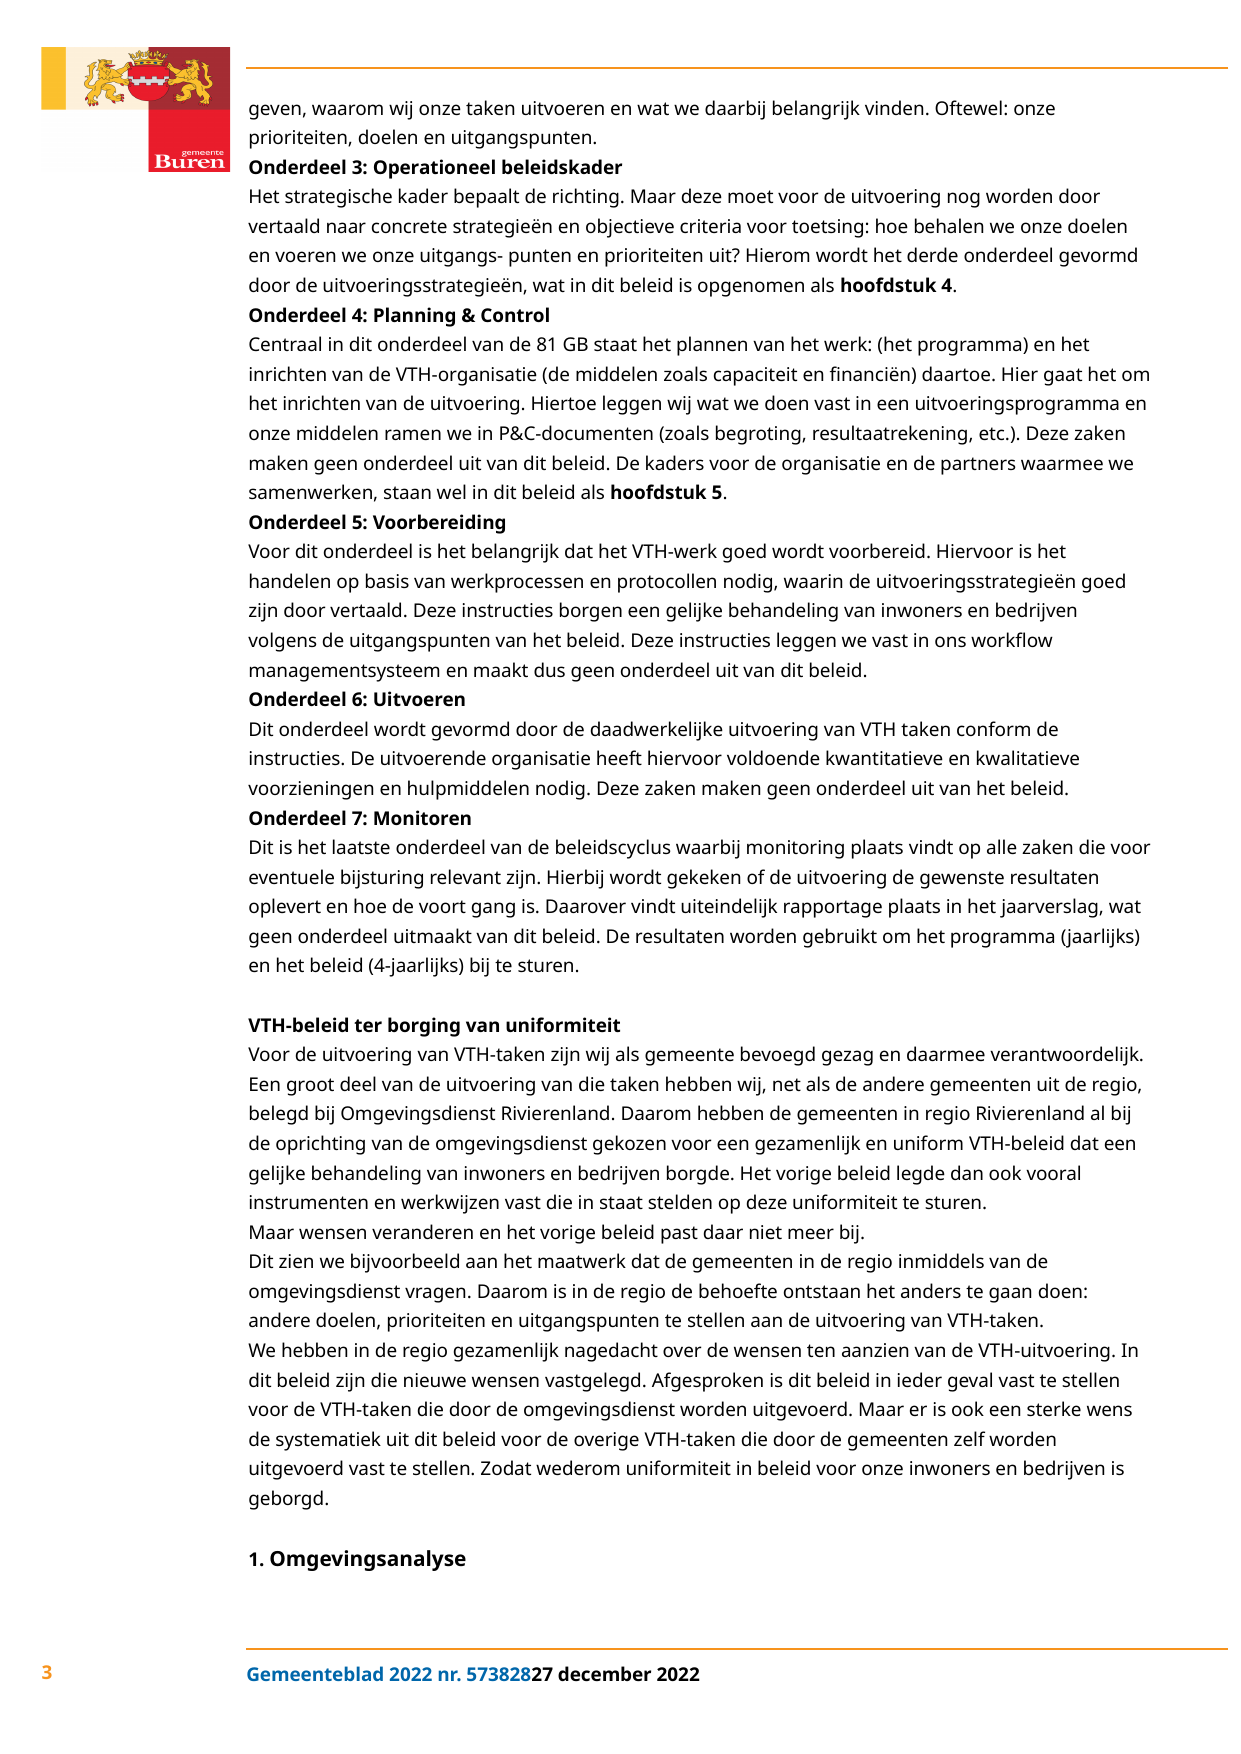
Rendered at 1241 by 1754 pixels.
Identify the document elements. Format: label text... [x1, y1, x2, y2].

text Onderdeel 4: Planning & Control [248, 302, 1152, 328]
text Centraal in dit onderdeel van de 81 GB staat het plannen van het werk: (het programma) en het inrichten van de VTH-organisatie (de middelen zoals capaciteit en financiën) daartoe. Hier gaat het om het inrichten van de uitvoering. Hiertoe leggen wij wat we doen vast in een uitvoeringsprogramma en onze middelen ramen we in P&C-documenten (zoals begroting, resultaatrekening, etc.). Deze zaken maken geen onderdeel uit van dit beleid. De kaders voor de organisatie en de partners waarmee we samenwerken, staan wel in dit beleid als hoofdstuk 5. [248, 331, 1152, 505]
text Onderdeel 7: Monitoren [248, 805, 1152, 831]
text Maar wensen veranderen en het vorige beleid past daar niet meer bij. [248, 1219, 1152, 1245]
text geven, waarom wij onze taken uitvoeren en wat we daarbij belangrijk vinden. Oftewel: onze prioriteiten, doelen en uitgangspunten. [248, 95, 1152, 150]
text Onderdeel 3: Operationeel beleidskader [248, 154, 1152, 180]
text 1. Omgevingsanalyse [248, 1544, 1152, 1573]
text VTH-beleid ter borging van uniformiteit [248, 1012, 1152, 1038]
text Dit onderdeel wordt gevormd door de daadwerkelijke uitvoering van VTH­ taken conform de instructies. De uitvoerende organisatie heeft hiervoor voldoende kwantitatieve en kwalitatieve voorzieningen en hulpmiddelen nodig. Deze zaken maken geen onderdeel uit van het beleid. [248, 716, 1152, 801]
text Dit is het laatste onderdeel van de beleidscyclus waarbij monitoring plaats­ vindt op alle zaken die voor eventuele bijsturing relevant zijn. Hierbij wordt gekeken of de uitvoering de gewenste resultaten oplevert en hoe de voort­ gang is. Daarover vindt uiteindelijk rapportage plaats in het jaarverslag, wat geen onderdeel uitmaakt van dit beleid. De resultaten worden gebruikt om het programma (jaarlijks) en het beleid (4-jaarlijks) bij te sturen. [248, 834, 1152, 978]
text Voor dit onderdeel is het belangrijk dat het VTH-werk goed wordt voorbereid. Hiervoor is het handelen op basis van werkprocessen en protocollen nodig, waarin de uitvoeringsstrategieën goed zijn door vertaald. Deze instructies borgen een gelijke behandeling van inwoners en bedrijven volgens de uitgangspunten van het beleid. Deze instructies leggen we vast in ons workflow managementsysteem en maakt dus geen onderdeel uit van dit beleid. [248, 538, 1152, 683]
text Het strategische kader bepaalt de richting. Maar deze moet voor de uitvoering nog worden door vertaald naar concrete strategieën en objectieve criteria voor toetsing: hoe behalen we onze doelen en voeren we onze uitgangs- punten en prioriteiten uit? Hierom wordt het derde onderdeel gevormd door de uitvoeringsstrategieën, wat in dit beleid is opgenomen als hoofdstuk 4. [248, 183, 1152, 298]
text We hebben in de regio gezamenlijk nagedacht over de wensen ten aanzien van de VTH-uitvoering. In dit beleid zijn die nieuwe wensen vastgelegd. Afgesproken is dit beleid in ieder geval vast te stellen voor de VTH-taken die door de omgevingsdienst worden uitgevoerd. Maar er is ook een sterke wens de systematiek uit dit beleid voor de overige VTH-taken die door de gemeenten zelf worden uitgevoerd vast te stellen. Zodat wederom uniformiteit in beleid voor onze inwoners en bedrijven is geborgd. [248, 1337, 1152, 1511]
picture [41, 47, 231, 172]
text Dit zien we bijvoorbeeld aan het maatwerk dat de gemeenten in de regio inmiddels van de omgevingsdienst vragen. Daarom is in de regio de behoefte ontstaan het anders te gaan doen: andere doelen, prioriteiten en uitgangspunten te stellen aan de uitvoering van VTH-taken. [248, 1248, 1152, 1333]
text Onderdeel 5: Voorbereiding [248, 509, 1152, 535]
text Onderdeel 6: Uitvoeren [248, 686, 1152, 712]
text Voor de uitvoering van VTH-taken zijn wij als gemeente bevoegd gezag en daarmee verantwoordelijk. Een groot deel van de uitvoering van die taken hebben wij, net als de andere gemeenten uit de regio, belegd bij Omgevingsdienst Rivierenland. Daarom hebben de gemeenten in regio Rivierenland al bij de oprichting van de omgevingsdienst gekozen voor een gezamenlijk en uniform VTH-beleid dat een gelijke behandeling van inwoners en bedrijven borgde. Het vorige beleid legde dan ook vooral instrumenten en werkwijzen vast die in staat stelden op deze uniformiteit te sturen. [248, 1041, 1152, 1215]
